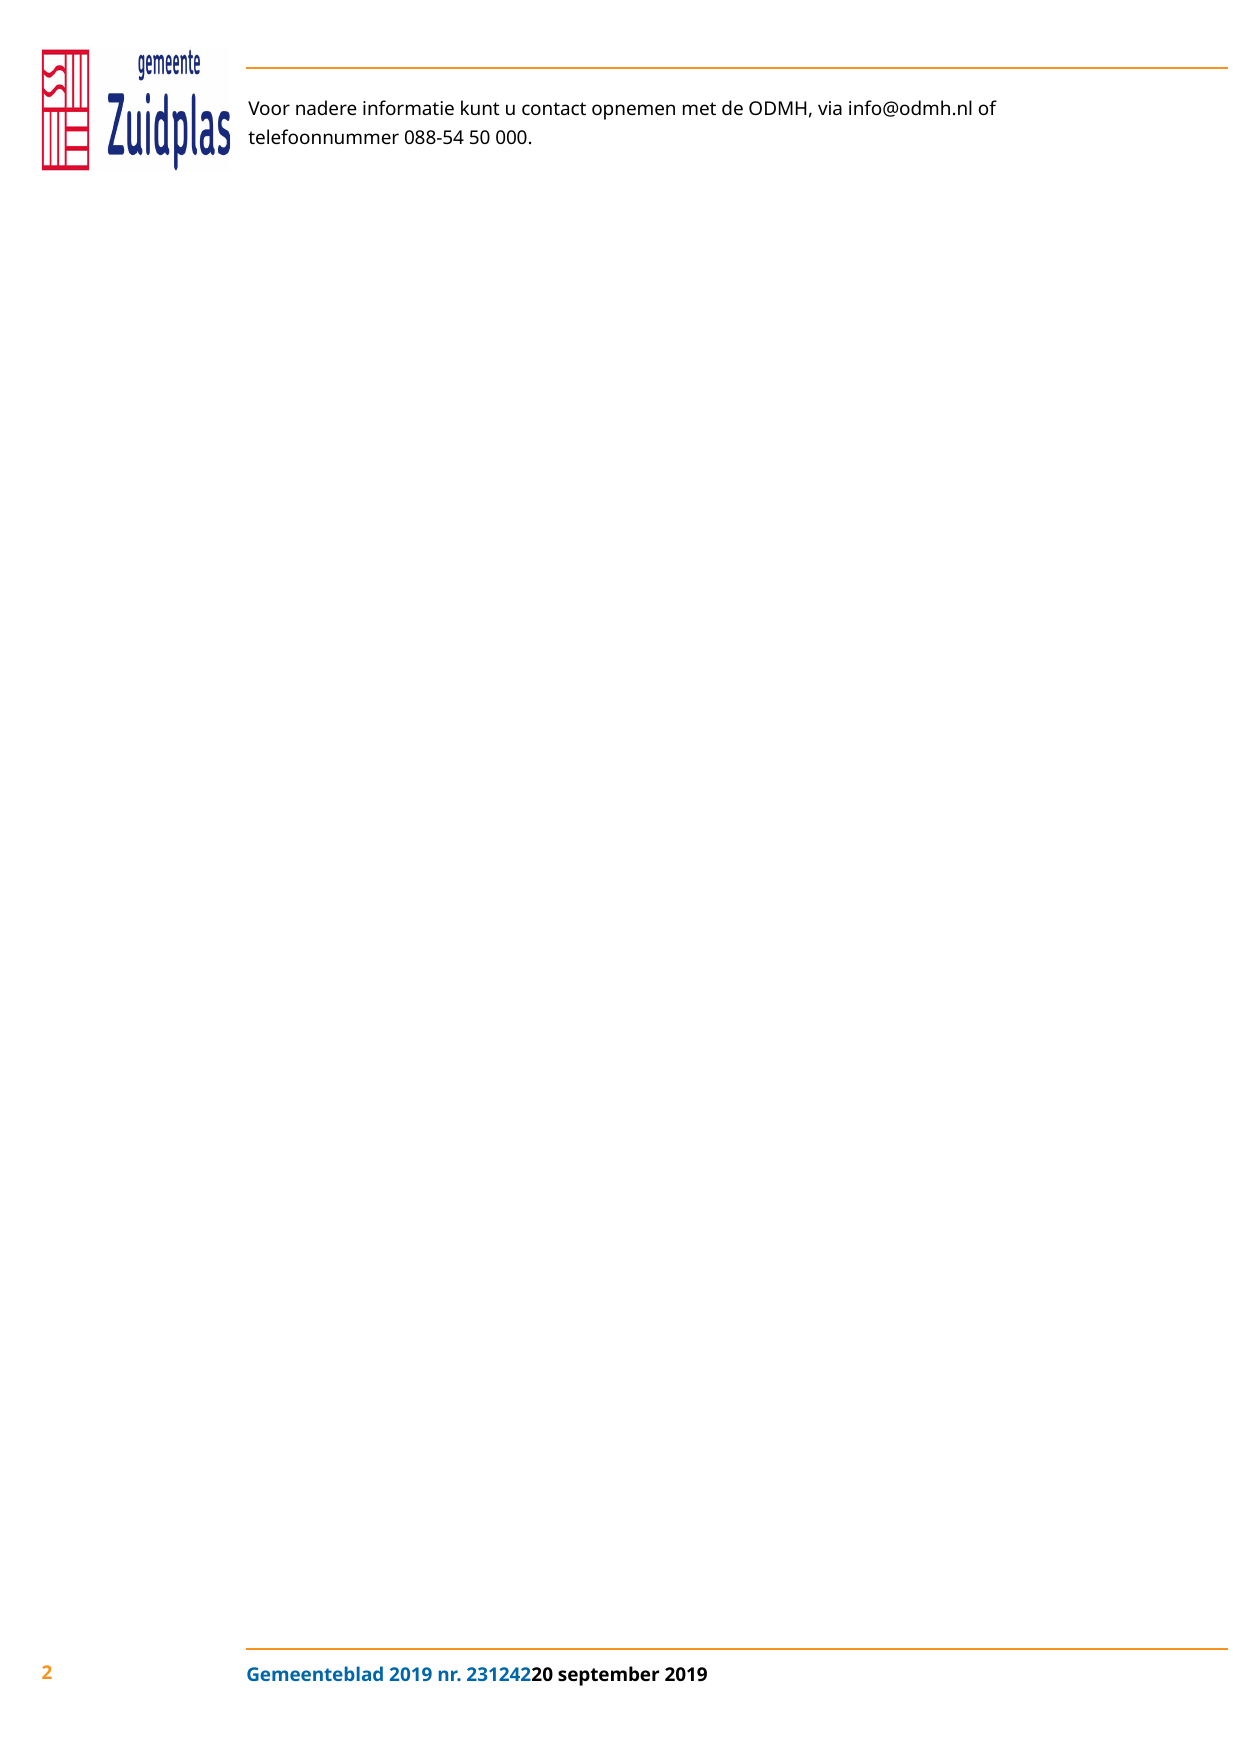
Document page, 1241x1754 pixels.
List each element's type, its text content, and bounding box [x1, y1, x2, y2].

picture [41, 47, 231, 172]
text Voor nadere informatie kunt u contact opnemen met de ODMH, via info@odmh.nl of telefoonnummer 088-54 50 000. [248, 95, 1152, 150]
